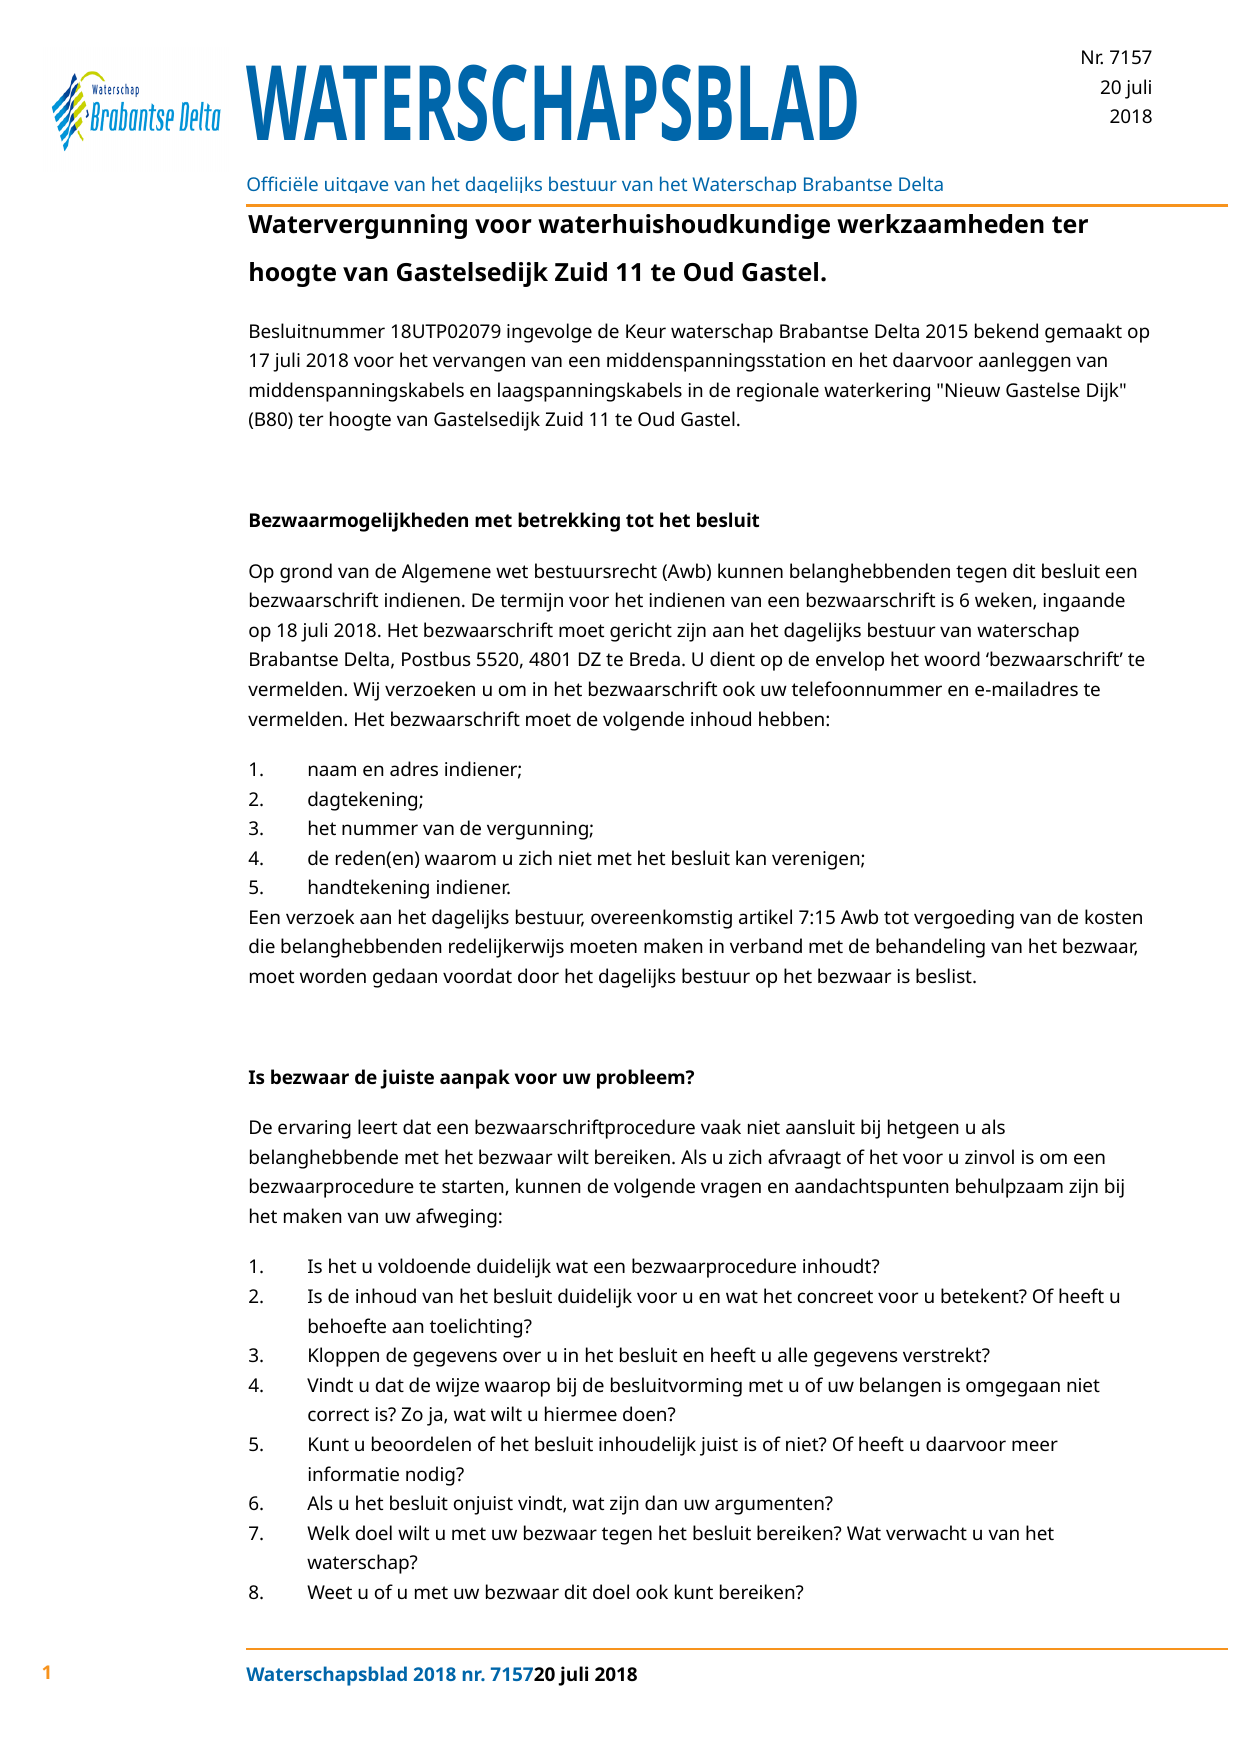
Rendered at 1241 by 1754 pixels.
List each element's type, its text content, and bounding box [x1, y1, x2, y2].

list Vindt u dat de wijze waarop bij de besluitvorming met u of uw belangen is omgegaan niet correct is? Zo ja, wat wilt u hiermee doen? [248, 1372, 1152, 1427]
list Is de inhoud van het besluit duidelijk voor u en wat het concreet voor u betekent? Of heeft u behoefte aan toelichting? [248, 1283, 1152, 1339]
list naam en adres indiener; [248, 756, 1152, 782]
text Watervergunning voor waterhuishoudkundige werkzaamheden ter hoogte van Gastelsedijk Zuid 11 te Oud Gastel. [248, 207, 1152, 288]
text Is bezwaar de juiste aanpak voor uw probleem? [248, 1064, 1152, 1090]
list Als u het besluit onjuist vindt, wat zijn dan uw argumenten? [248, 1490, 1152, 1516]
list Welk doel wilt u met uw bezwaar tegen het besluit bereiken? Wat verwacht u van het waterschap? [248, 1520, 1152, 1575]
text Bezwaarmogelijkheden met betrekking tot het besluit [248, 507, 1152, 533]
list Weet u of u met uw bezwaar dit doel ook kunt bereiken? [248, 1579, 1152, 1605]
list het nummer van de vergunning; [248, 815, 1152, 841]
list Is het u voldoende duidelijk wat een bezwaarprocedure inhoudt? [248, 1254, 1152, 1279]
text Besluitnummer 18UTP02079 ingevolge de Keur waterschap Brabantse Delta 2015 bekend gemaakt op 17 juli 2018 voor het vervangen van een middenspanningsstation en het daarvoor aanleggen van middenspanningskabels en laagspanningskabels in de regionale waterkering "Nieuw Gastelse Dijk" (B80) ter hoogte van Gastelsedijk Zuid 11 te Oud Gastel. [248, 318, 1152, 432]
list Kunt u beoordelen of het besluit inhoudelijk juist is of niet? Of heeft u daarvoor meer informatie nodig? [248, 1431, 1152, 1487]
picture [41, 47, 231, 172]
list handtekening indiener. [248, 874, 1152, 900]
text Een verzoek aan het dagelijks bestuur, overeenkomstig artikel 7:15 Awb tot vergoeding van de kosten die belanghebbenden redelijkerwijs moeten maken in verband met de behandeling van het bezwaar, moet worden gedaan voordat door het dagelijks bestuur op het bezwaar is beslist. [248, 904, 1152, 989]
text Op grond van de Algemene wet bestuursrecht (Awb) kunnen belanghebbenden tegen dit besluit een bezwaarschrift indienen. De termijn voor het indienen van een bezwaarschrift is 6 weken, ingaande op 18 juli 2018. Het bezwaarschrift moet gericht zijn aan het dagelijks bestuur van waterschap Brabantse Delta, Postbus 5520, 4801 DZ te Breda. U dient op de envelop het woord ‘bezwaarschrift’ te vermelden. Wij verzoeken u om in het bezwaarschrift ook uw telefoonnummer en e‑mailadres te vermelden. Het bezwaarschrift moet de volgende inhoud hebben: [248, 558, 1152, 732]
list Kloppen de gegevens over u in het besluit en heeft u alle gegevens verstrekt? [248, 1342, 1152, 1368]
list de reden(en) waarom u zich niet met het besluit kan verenigen; [248, 845, 1152, 871]
list dagtekening; [248, 786, 1152, 812]
text De ervaring leert dat een bezwaarschriftprocedure vaak niet aansluit bij hetgeen u als belanghebbende met het bezwaar wilt bereiken. Als u zich afvraagt of het voor u zinvol is om een bezwaarprocedure te starten, kunnen de volgende vragen en aandachtspunten behulpzaam zijn bij het maken van uw afweging: [248, 1114, 1152, 1229]
